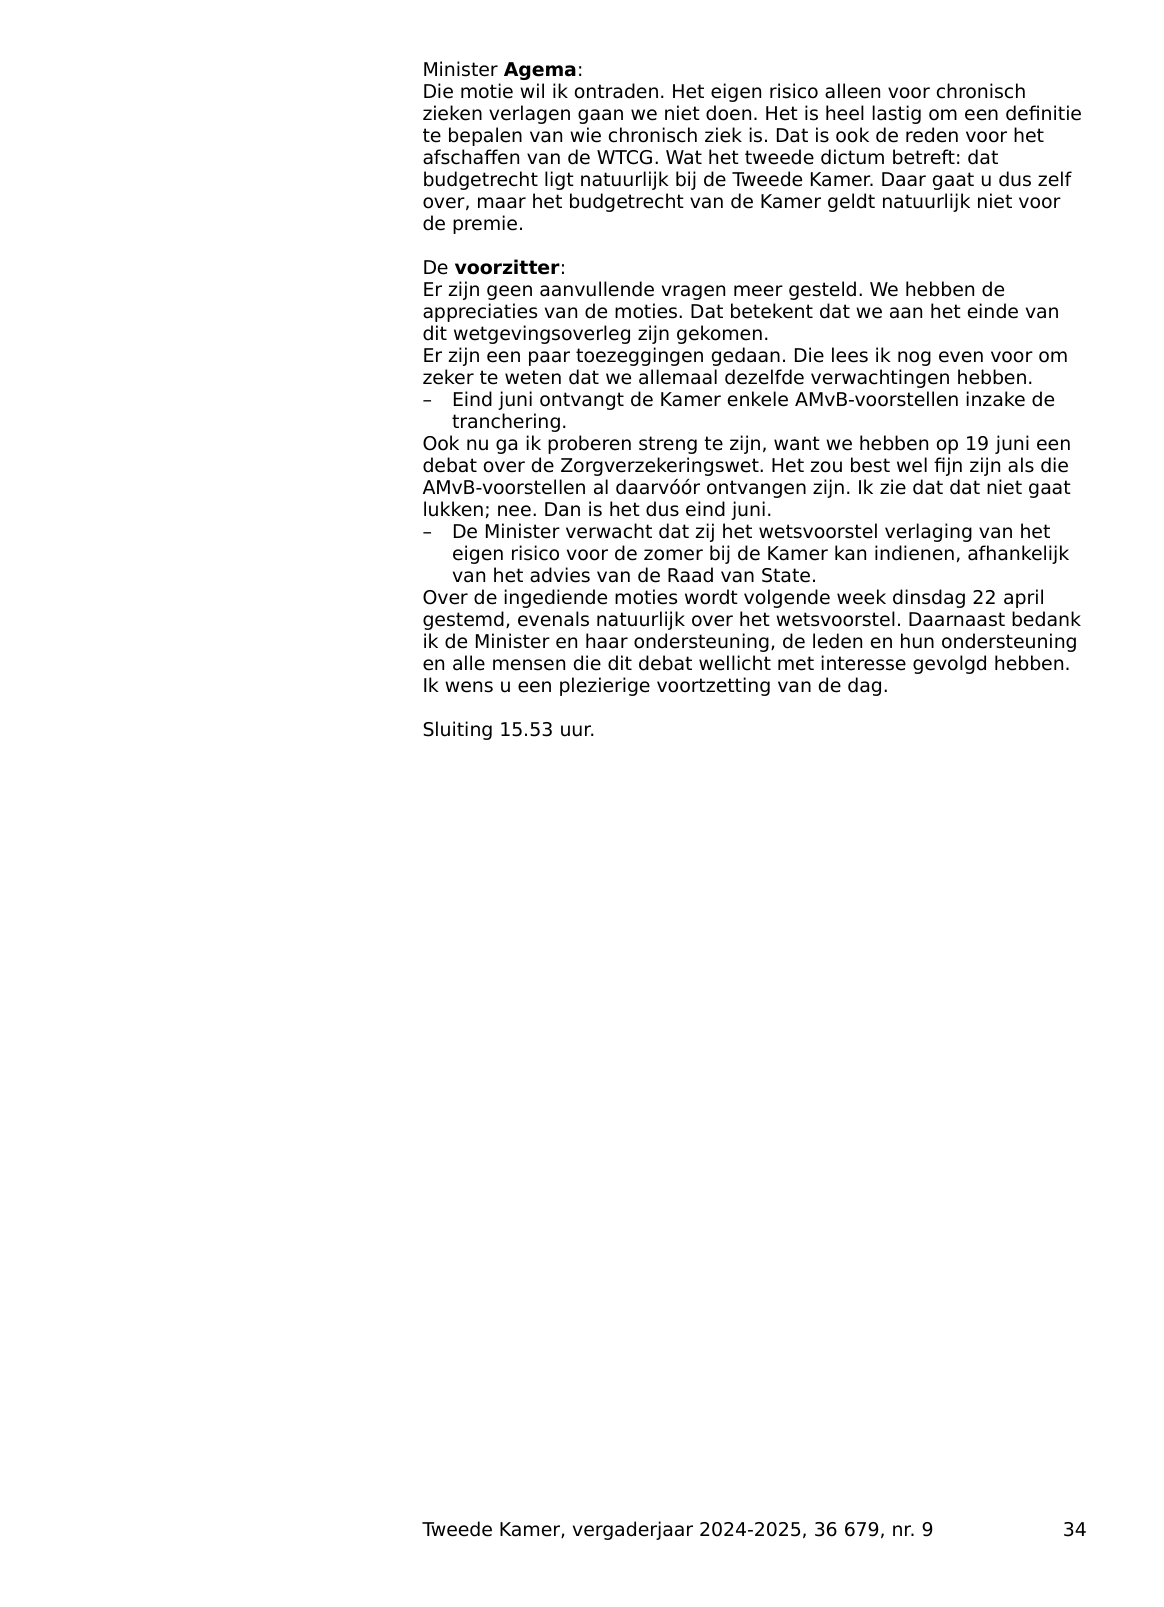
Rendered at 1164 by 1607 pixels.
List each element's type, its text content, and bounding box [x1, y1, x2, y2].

text – De Minister verwacht dat zij het wetsvoorstel verlaging van het eigen risico voor de zomer bij de Kamer kan indienen, afhankelijk van het advies van de Raad van State. [422, 521, 1087, 587]
text Ook nu ga ik proberen streng te zijn, want we hebben op 19 juni een debat over de Zorgverzekeringswet. Het zou best wel fijn zijn als die AMvB-voorstellen al daarvóór ontvangen zijn. Ik zie dat dat niet gaat lukken; nee. Dan is het dus eind juni. [422, 433, 1087, 521]
text De voorzitter: [422, 257, 1087, 279]
text Over de ingediende moties wordt volgende week dinsdag 22 april gestemd, evenals natuurlijk over het wetsvoorstel. Daarnaast bedank ik de Minister en haar ondersteuning, de leden en hun ondersteuning en alle mensen die dit debat wellicht met interesse gevolgd hebben. Ik wens u een plezierige voortzetting van de dag. [422, 587, 1087, 697]
text – Eind juni ontvangt de Kamer enkele AMvB-voorstellen inzake de tranchering. [422, 389, 1087, 433]
text Er zijn een paar toezeggingen gedaan. Die lees ik nog even voor om zeker te weten dat we allemaal dezelfde verwachtingen hebben. [422, 345, 1087, 389]
text Er zijn geen aanvullende vragen meer gesteld. We hebben de appreciaties van de moties. Dat betekent dat we aan het einde van dit wetgevingsoverleg zijn gekomen. [422, 279, 1087, 345]
text Minister Agema: [422, 59, 1087, 81]
text Sluiting 15.53 uur. [422, 719, 1087, 741]
text Die motie wil ik ontraden. Het eigen risico alleen voor chronisch zieken verlagen gaan we niet doen. Het is heel lastig om een definitie te bepalen van wie chronisch ziek is. Dat is ook de reden voor het afschaffen van de WTCG. Wat het tweede dictum betreft: dat budgetrecht ligt natuurlijk bij de Tweede Kamer. Daar gaat u dus zelf over, maar het budgetrecht van de Kamer geldt natuurlijk niet voor de premie. [422, 81, 1087, 235]
